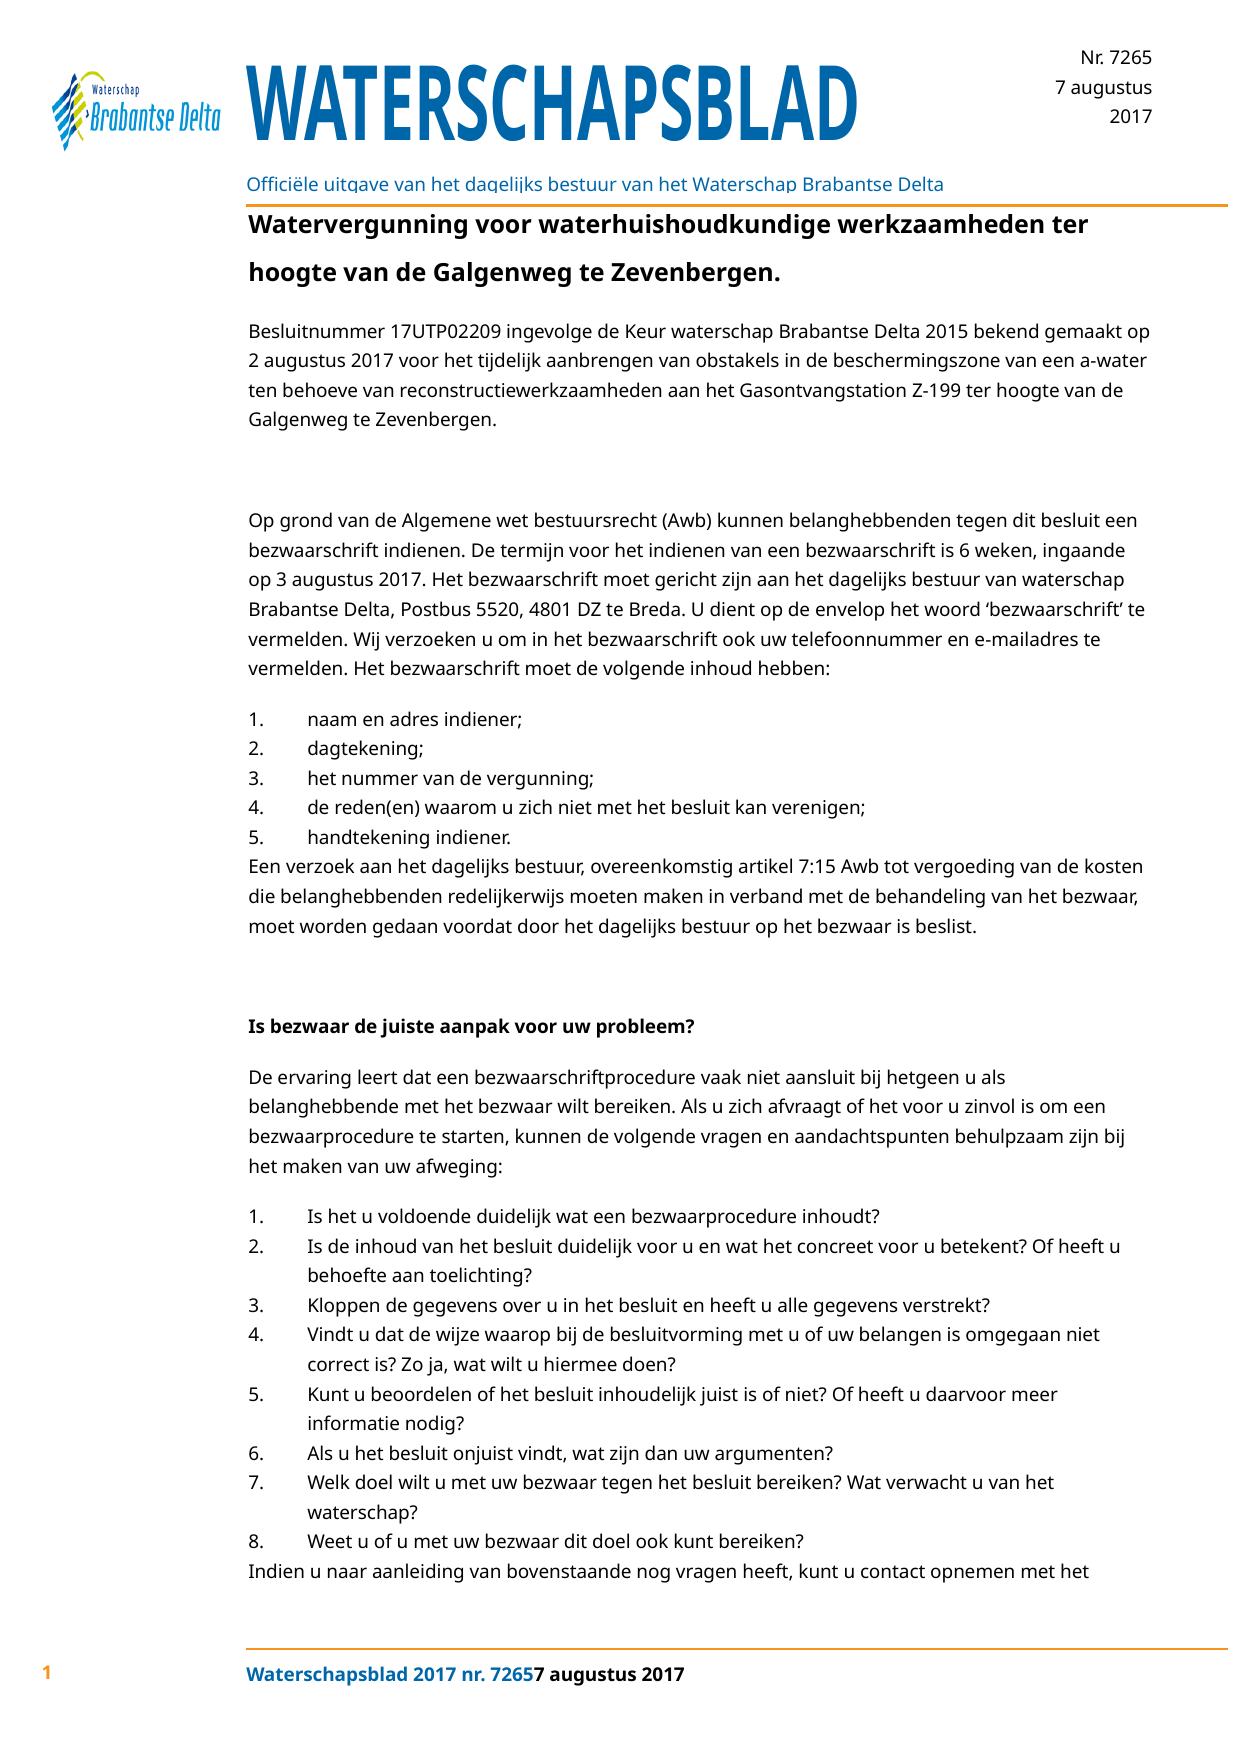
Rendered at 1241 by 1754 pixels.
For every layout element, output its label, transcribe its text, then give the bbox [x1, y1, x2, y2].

list Weet u of u met uw bezwaar dit doel ook kunt bereiken? [248, 1529, 1152, 1554]
text Een verzoek aan het dagelijks bestuur, overeenkomstig artikel 7:15 Awb tot vergoeding van de kosten die belanghebbenden redelijkerwijs moeten maken in verband met de behandeling van het bezwaar, moet worden gedaan voordat door het dagelijks bestuur op het bezwaar is beslist. [248, 854, 1152, 939]
list de reden(en) waarom u zich niet met het besluit kan verenigen; [248, 794, 1152, 820]
list Kunt u beoordelen of het besluit inhoudelijk juist is of niet? Of heeft u daarvoor meer informatie nodig? [248, 1381, 1152, 1436]
list Is de inhoud van het besluit duidelijk voor u en wat het concreet voor u betekent? Of heeft u behoefte aan toelichting? [248, 1233, 1152, 1288]
list handtekening indiener. [248, 824, 1152, 850]
list Vindt u dat de wijze waarop bij de besluitvorming met u of uw belangen is omgegaan niet correct is? Zo ja, wat wilt u hiermee doen? [248, 1322, 1152, 1377]
list dagtekening; [248, 735, 1152, 761]
list Welk doel wilt u met uw bezwaar tegen het besluit bereiken? Wat verwacht u van het waterschap? [248, 1469, 1152, 1525]
text Is bezwaar de juiste aanpak voor uw probleem? [248, 1014, 1152, 1039]
list het nummer van de vergunning; [248, 765, 1152, 791]
list naam en adres indiener; [248, 706, 1152, 732]
list Als u het besluit onjuist vindt, wat zijn dan uw argumenten? [248, 1440, 1152, 1466]
text Indien u naar aanleiding van bovenstaande nog vragen heeft, kunt u contact opnemen met het [248, 1558, 1152, 1584]
list Kloppen de gegevens over u in het besluit en heeft u alle gegevens verstrekt? [248, 1292, 1152, 1318]
picture [41, 47, 231, 172]
text Watervergunning voor waterhuishoudkundige werkzaamheden ter hoogte van de Galgenweg te Zevenbergen. [248, 207, 1152, 288]
list Is het u voldoende duidelijk wat een bezwaarprocedure inhoudt? [248, 1203, 1152, 1229]
text Op grond van de Algemene wet bestuursrecht (Awb) kunnen belanghebbenden tegen dit besluit een bezwaarschrift indienen. De termijn voor het indienen van een bezwaarschrift is 6 weken, ingaande op 3 augustus 2017. Het bezwaarschrift moet gericht zijn aan het dagelijks bestuur van waterschap Brabantse Delta, Postbus 5520, 4801 DZ te Breda. U dient op de envelop het woord ‘bezwaarschrift’ te vermelden. Wij verzoeken u om in het bezwaarschrift ook uw telefoonnummer en e‑mailadres te vermelden. Het bezwaarschrift moet de volgende inhoud hebben: [248, 507, 1152, 681]
text Besluitnummer 17UTP02209 ingevolge de Keur waterschap Brabantse Delta 2015 bekend gemaakt op 2 augustus 2017 voor het tijdelijk aanbrengen van obstakels in de beschermingszone van een a-water ten behoeve van reconstructiewerkzaamheden aan het Gasontvangstation Z-199 ter hoogte van de Galgenweg te Zevenbergen. [248, 318, 1152, 432]
text De ervaring leert dat een bezwaarschriftprocedure vaak niet aansluit bij hetgeen u als belanghebbende met het bezwaar wilt bereiken. Als u zich afvraagt of het voor u zinvol is om een bezwaarprocedure te starten, kunnen de volgende vragen en aandachtspunten behulpzaam zijn bij het maken van uw afweging: [248, 1064, 1152, 1179]
